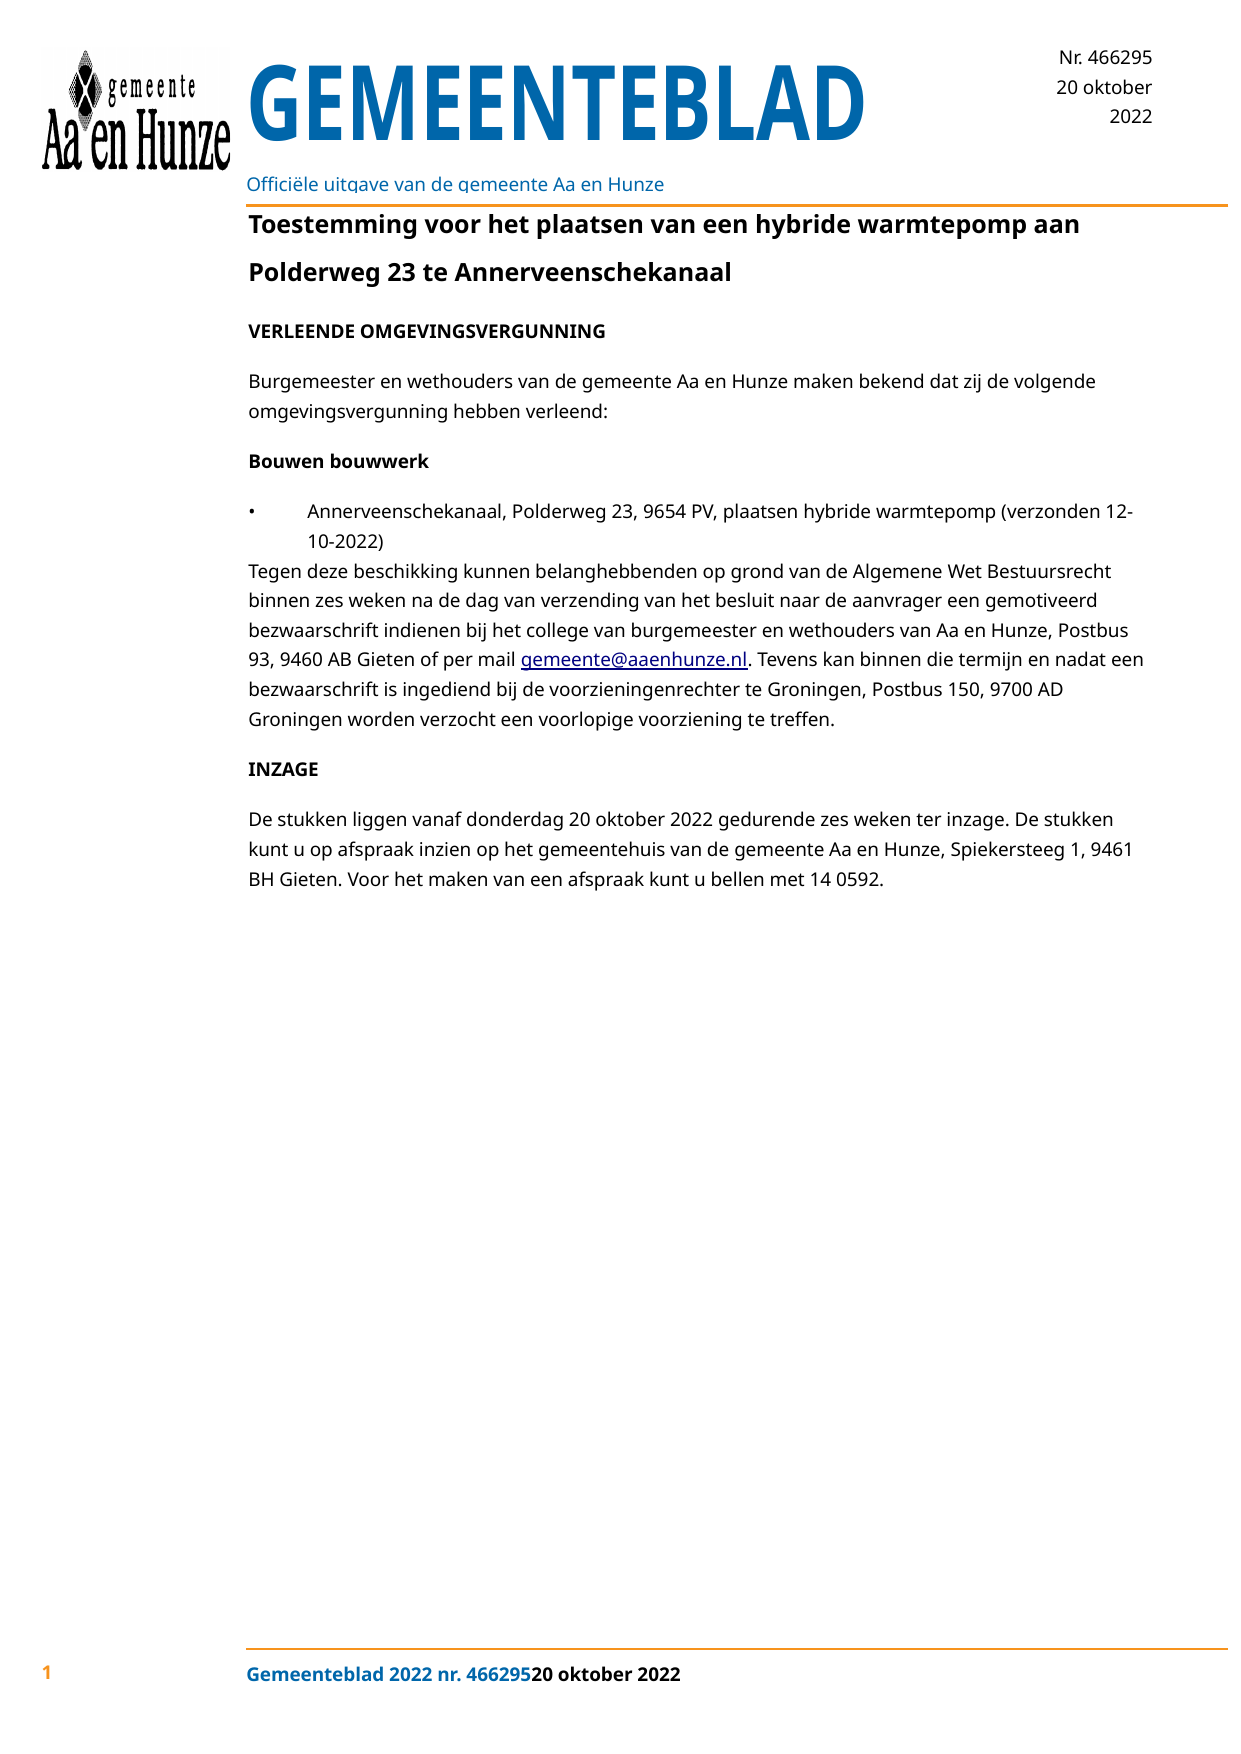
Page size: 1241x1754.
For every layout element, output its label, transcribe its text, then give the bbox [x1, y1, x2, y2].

text VERLEENDE OMGEVINGSVERGUNNING [248, 318, 1152, 344]
text INZAGE [248, 756, 1152, 782]
text Bouwen bouwwerk [248, 448, 1152, 474]
text Tegen deze beschikking kunnen belanghebbenden op grond van de Algemene Wet Bestuursrecht binnen zes weken na de dag van verzending van het besluit naar de aanvrager een gemotiveerd bezwaarschrift indienen bij het college van burgemeester en wethouders van Aa en Hunze, Postbus 93, 9460 AB Gieten of per mail gemeente@aaenhunze.nl. Tevens kan binnen die termijn en nadat een bezwaarschrift is ingediend bij de voorzieningenrechter te Groningen, Postbus 150, 9700 AD Groningen worden verzocht een voorlopige voorziening te treffen. [248, 558, 1152, 732]
picture [41, 47, 231, 172]
text Toestemming voor het plaatsen van een hybride warmtepomp aan Polderweg 23 te Annerveenschekanaal [248, 207, 1152, 288]
text De stukken liggen vanaf donderdag 20 oktober 2022 gedurende zes weken ter inzage. De stukken kunt u op afspraak inzien op het gemeentehuis van de gemeente Aa en Hunze, Spiekersteeg 1, 9461 BH Gieten. Voor het maken van een afspraak kunt u bellen met 14 0592. [248, 807, 1152, 892]
list Annerveenschekanaal, Polderweg 23, 9654 PV, plaatsen hybride warmtepomp (verzonden 12-10-2022) [248, 499, 1152, 554]
text Burgemeester en wethouders van de gemeente Aa en Hunze maken bekend dat zij de volgende omgevingsvergunning hebben verleend: [248, 368, 1152, 424]
